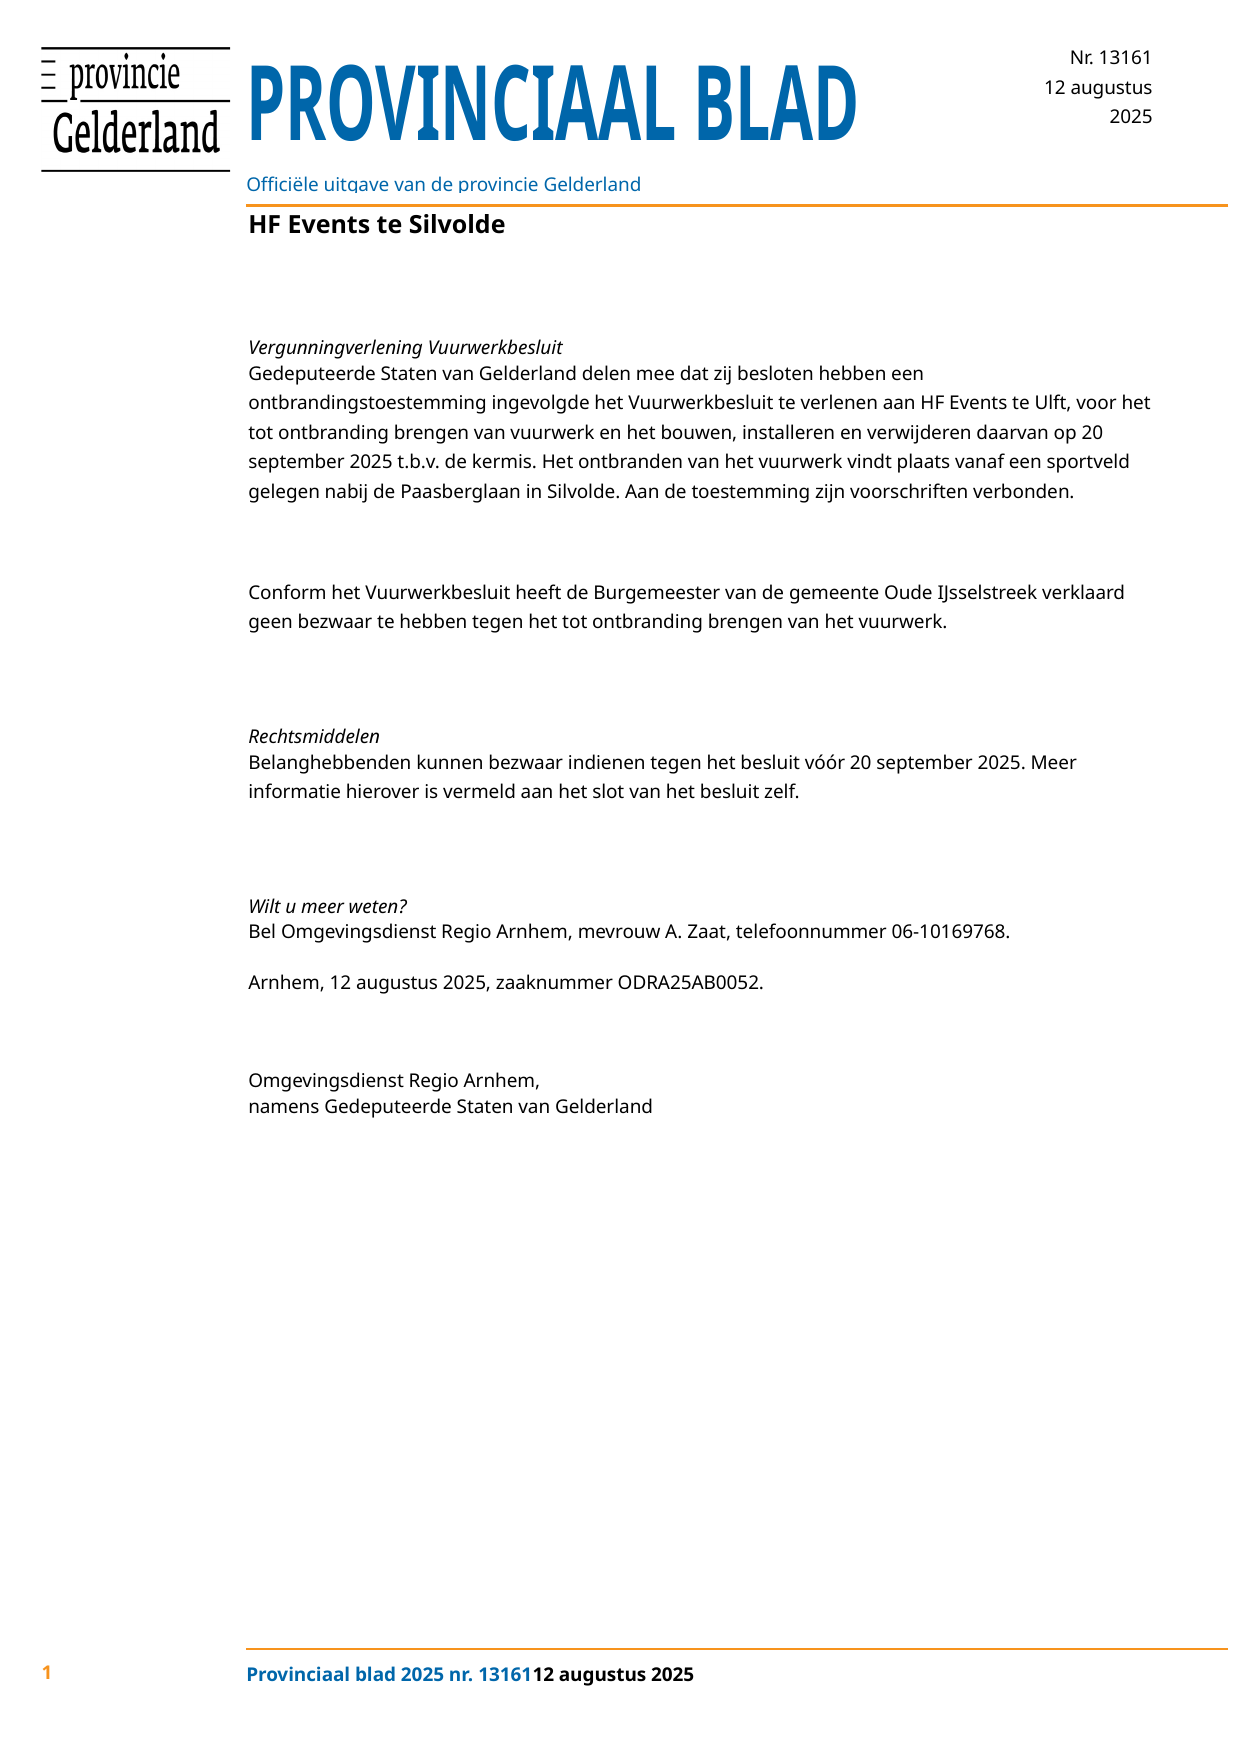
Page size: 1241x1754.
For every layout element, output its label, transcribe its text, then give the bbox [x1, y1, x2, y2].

text Omgevingsdienst Regio Arnhem, [248, 1067, 1152, 1093]
text Gedeputeerde Staten van Gelderland delen mee dat zij besloten hebben een ontbrandingstoestemming ingevolgde het Vuurwerkbesluit te verlenen aan HF Events te Ulft, voor het tot ontbranding brengen van vuurwerk en het bouwen, installeren en verwijderen daarvan op 20 september 2025 t.b.v. de kermis. Het ontbranden van het vuurwerk vindt plaats vanaf een sportveld gelegen nabij de Paasberglaan in Silvolde. Aan de toestemming zijn voorschriften verbonden. [248, 360, 1152, 504]
text Belanghebbenden kunnen bezwaar indienen tegen het besluit vóór 20 september 2025. Meer informatie hierover is vermeld aan het slot van het besluit zelf. [248, 749, 1152, 804]
text Bel Omgevingsdienst Regio Arnhem, mevrouw A. Zaat, telefoonnummer 06-10169768. [248, 918, 1152, 944]
text HF Events te Silvolde [248, 207, 1152, 241]
text Vergunningverlening Vuurwerkbesluit [248, 334, 1152, 360]
text namens Gedeputeerde Staten van Gelderland [248, 1093, 1152, 1119]
text Rechtsmiddelen [248, 723, 1152, 749]
text Wilt u meer weten? [248, 893, 1152, 918]
text Conform het Vuurwerkbesluit heeft de Burgemeester van de gemeente Oude IJsselstreek verklaard geen bezwaar te hebben tegen het tot ontbranding brengen van het vuurwerk. [248, 579, 1152, 634]
text Arnhem, 12 augustus 2025, zaaknummer ODRA25AB0052. [248, 969, 1152, 995]
picture [41, 47, 231, 172]
